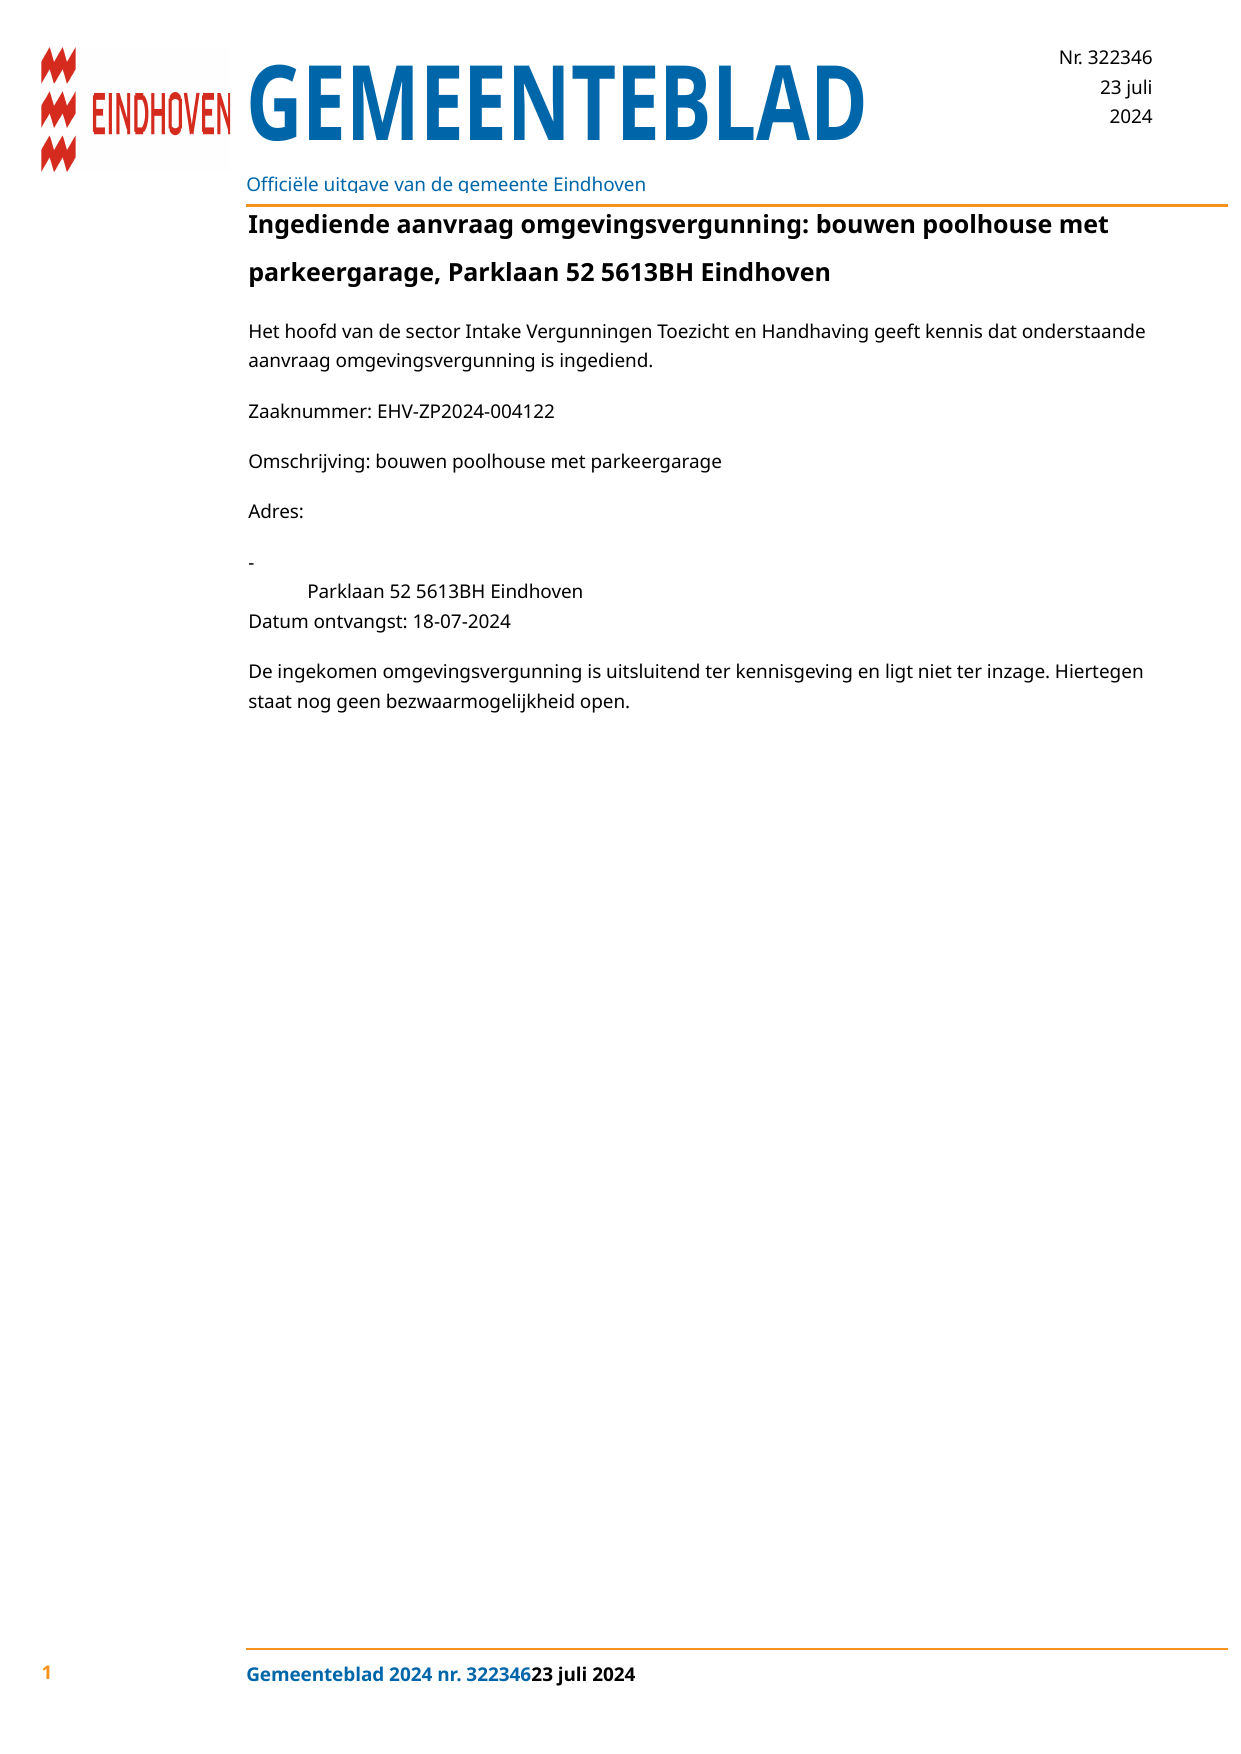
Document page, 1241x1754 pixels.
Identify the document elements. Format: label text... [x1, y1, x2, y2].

list Parklaan 52 5613BH Eindhoven [248, 579, 1152, 604]
text Datum ontvangst: 18-07-2024 [248, 608, 1152, 634]
text Omschrijving: bouwen poolhouse met parkeergarage [248, 448, 1152, 474]
text Zaaknummer: EHV-ZP2024-004122 [248, 398, 1152, 424]
text Adres: [248, 499, 1152, 524]
text Het hoofd van de sector Intake Vergunningen Toezicht en Handhaving geeft kennis dat onderstaande aanvraag omgevingsvergunning is ingediend. [248, 318, 1152, 373]
picture [41, 47, 231, 172]
text Ingediende aanvraag omgevingsvergunning: bouwen poolhouse met parkeergarage, Parklaan 52 5613BH Eindhoven [248, 207, 1152, 288]
text De ingekomen omgevingsvergunning is uitsluitend ter kennisgeving en ligt niet ter inzage. Hiertegen staat nog geen bezwaarmogelijkheid open. [248, 659, 1152, 714]
